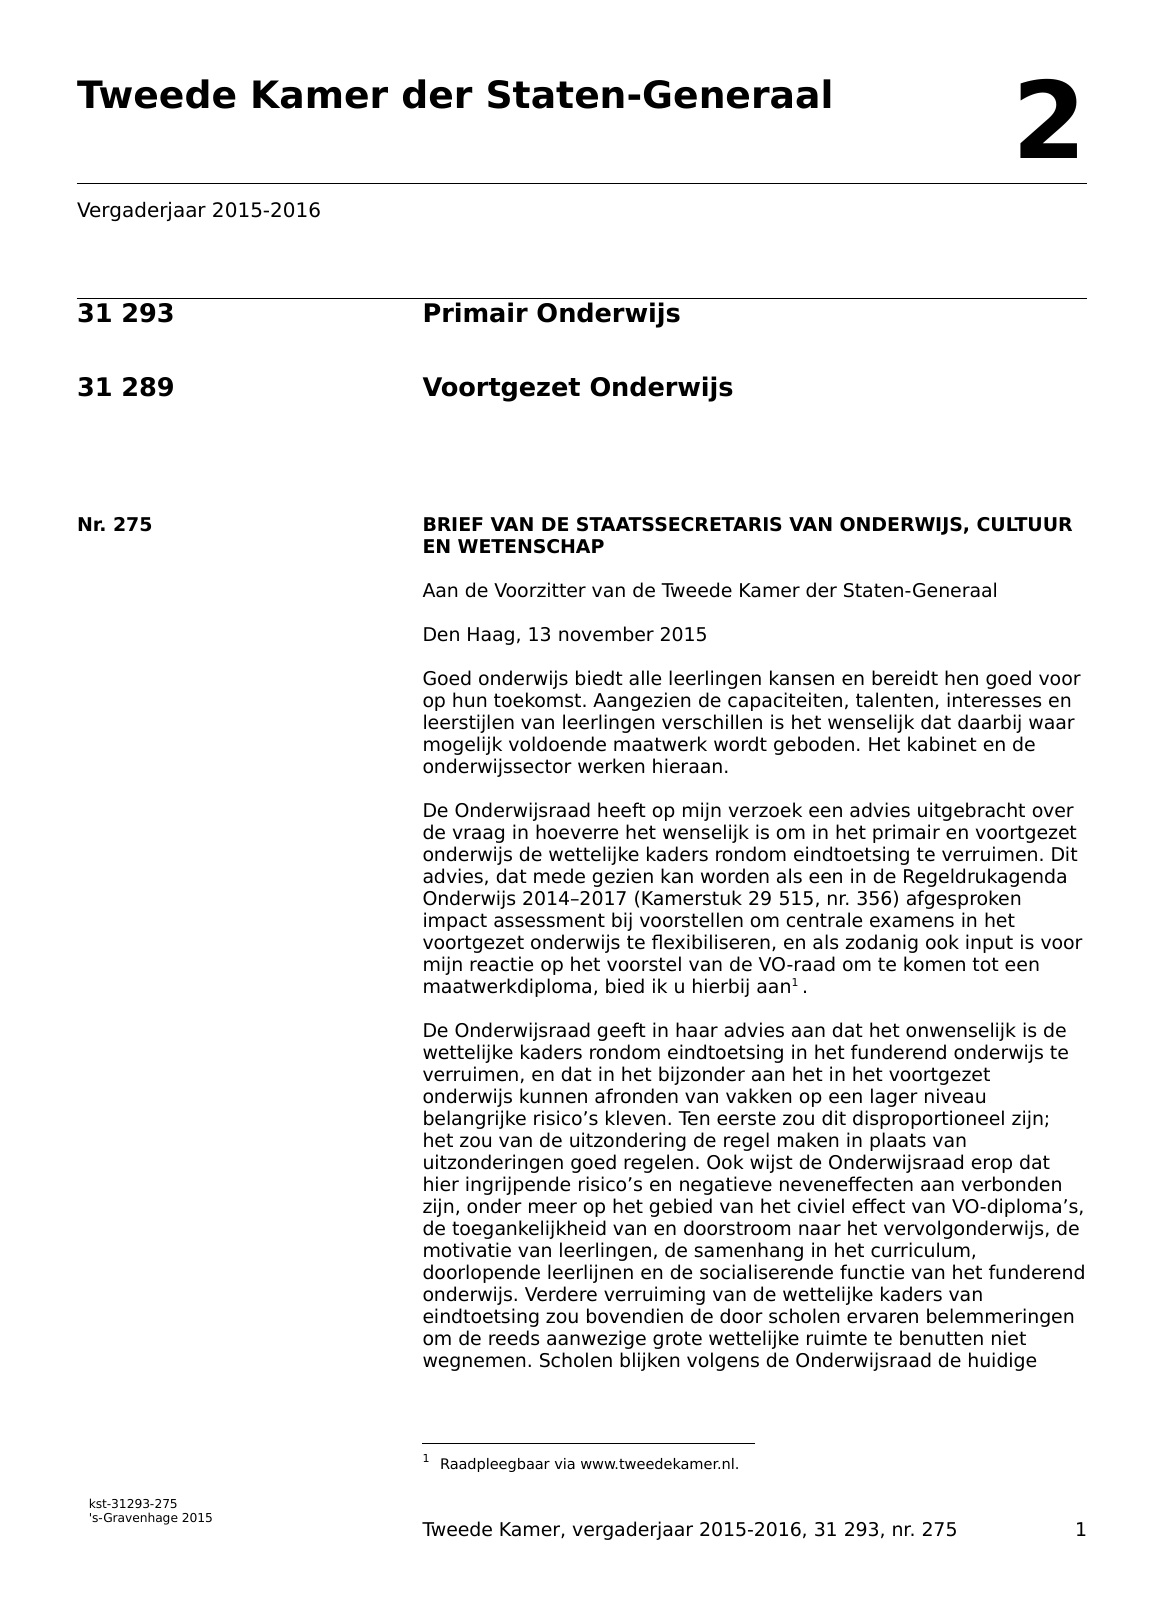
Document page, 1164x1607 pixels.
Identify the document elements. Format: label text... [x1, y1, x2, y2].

subtitle 31 293 Primair Onderwijs [77, 299, 1087, 329]
text 's-Gravenhage 2015 [88, 1511, 323, 1525]
subtitle 31 289 Voortgezet Onderwijs [77, 373, 1087, 403]
text Goed onderwijs biedt alle leerlingen kansen en bereidt hen goed voor op hun toekomst. Aangezien de capaciteiten, talenten, interesses en leerstijlen van leerlingen verschillen is het wenselijk dat daarbij waar mogelijk voldoende maatwerk wordt geboden. Het kabinet en de onderwijssector werken hieraan. [422, 668, 1087, 778]
text kst-31293-275 [88, 1497, 323, 1511]
text Den Haag, 13 november 2015 [422, 624, 1087, 646]
text De Onderwijsraad heeft op mijn verzoek een advies uitgebracht over de vraag in hoeverre het wenselijk is om in het primair en voortgezet onderwijs de wettelijke kaders rondom eindtoetsing te verruimen. Dit advies, dat mede gezien kan worden als een in de Regeldrukagenda Onderwijs 2014–2017 (Kamerstuk 29 515, nr. 356) afgesproken impact assessment bij voorstellen om centrale examens in het voortgezet onderwijs te flexibiliseren, en als zodanig ook input is voor mijn reactie op het voorstel van de VO-raad om te komen tot een maatwerkdiploma, bied ik u hierbij aan. [422, 800, 1087, 998]
text Aan de Voorzitter van de Tweede Kamer der Staten-Generaal [422, 580, 1087, 602]
subtitle Nr. 275 BRIEF VAN DE STAATSSECRETARIS VAN ONDERWIJS, CULTUUR EN WETENSCHAP [77, 514, 1087, 558]
table_cell Vergaderjaar 2015-2016 [77, 184, 1087, 298]
table_header Tweede Kamer der Staten-Generaal [77, 59, 886, 183]
table_header 2 [886, 59, 1087, 183]
text De Onderwijsraad geeft in haar advies aan dat het onwenselijk is de wettelijke kaders rondom eindtoetsing in het funderend onderwijs te verruimen, en dat in het bijzonder aan het in het voortgezet onderwijs kunnen afronden van vakken op een lager niveau belangrijke risico’s kleven. Ten eerste zou dit disproportioneel zijn; het zou van de uitzondering de regel maken in plaats van uitzonderingen goed regelen. Ook wijst de Onderwijsraad erop dat hier ingrijpende risico’s en negatieve neveneffecten aan verbonden zijn, onder meer op het gebied van het civiel effect van VO-diploma’s, de toegankelijkheid van en doorstroom naar het vervolgonderwijs, de motivatie van leerlingen, de samenhang in het curriculum, doorlopende leerlijnen en de socialiserende functie van het funderend onderwijs. Verdere verruiming van de wettelijke kaders van eindtoetsing zou bovendien de door scholen ervaren belemmeringen om de reeds aanwezige grote wettelijke ruimte te benutten niet wegnemen. Scholen blijken volgens de Onderwijsraad de huidige [422, 1020, 1087, 1372]
text Raadpleegbaar via www.tweedekamer.nl. [422, 1452, 1087, 1474]
